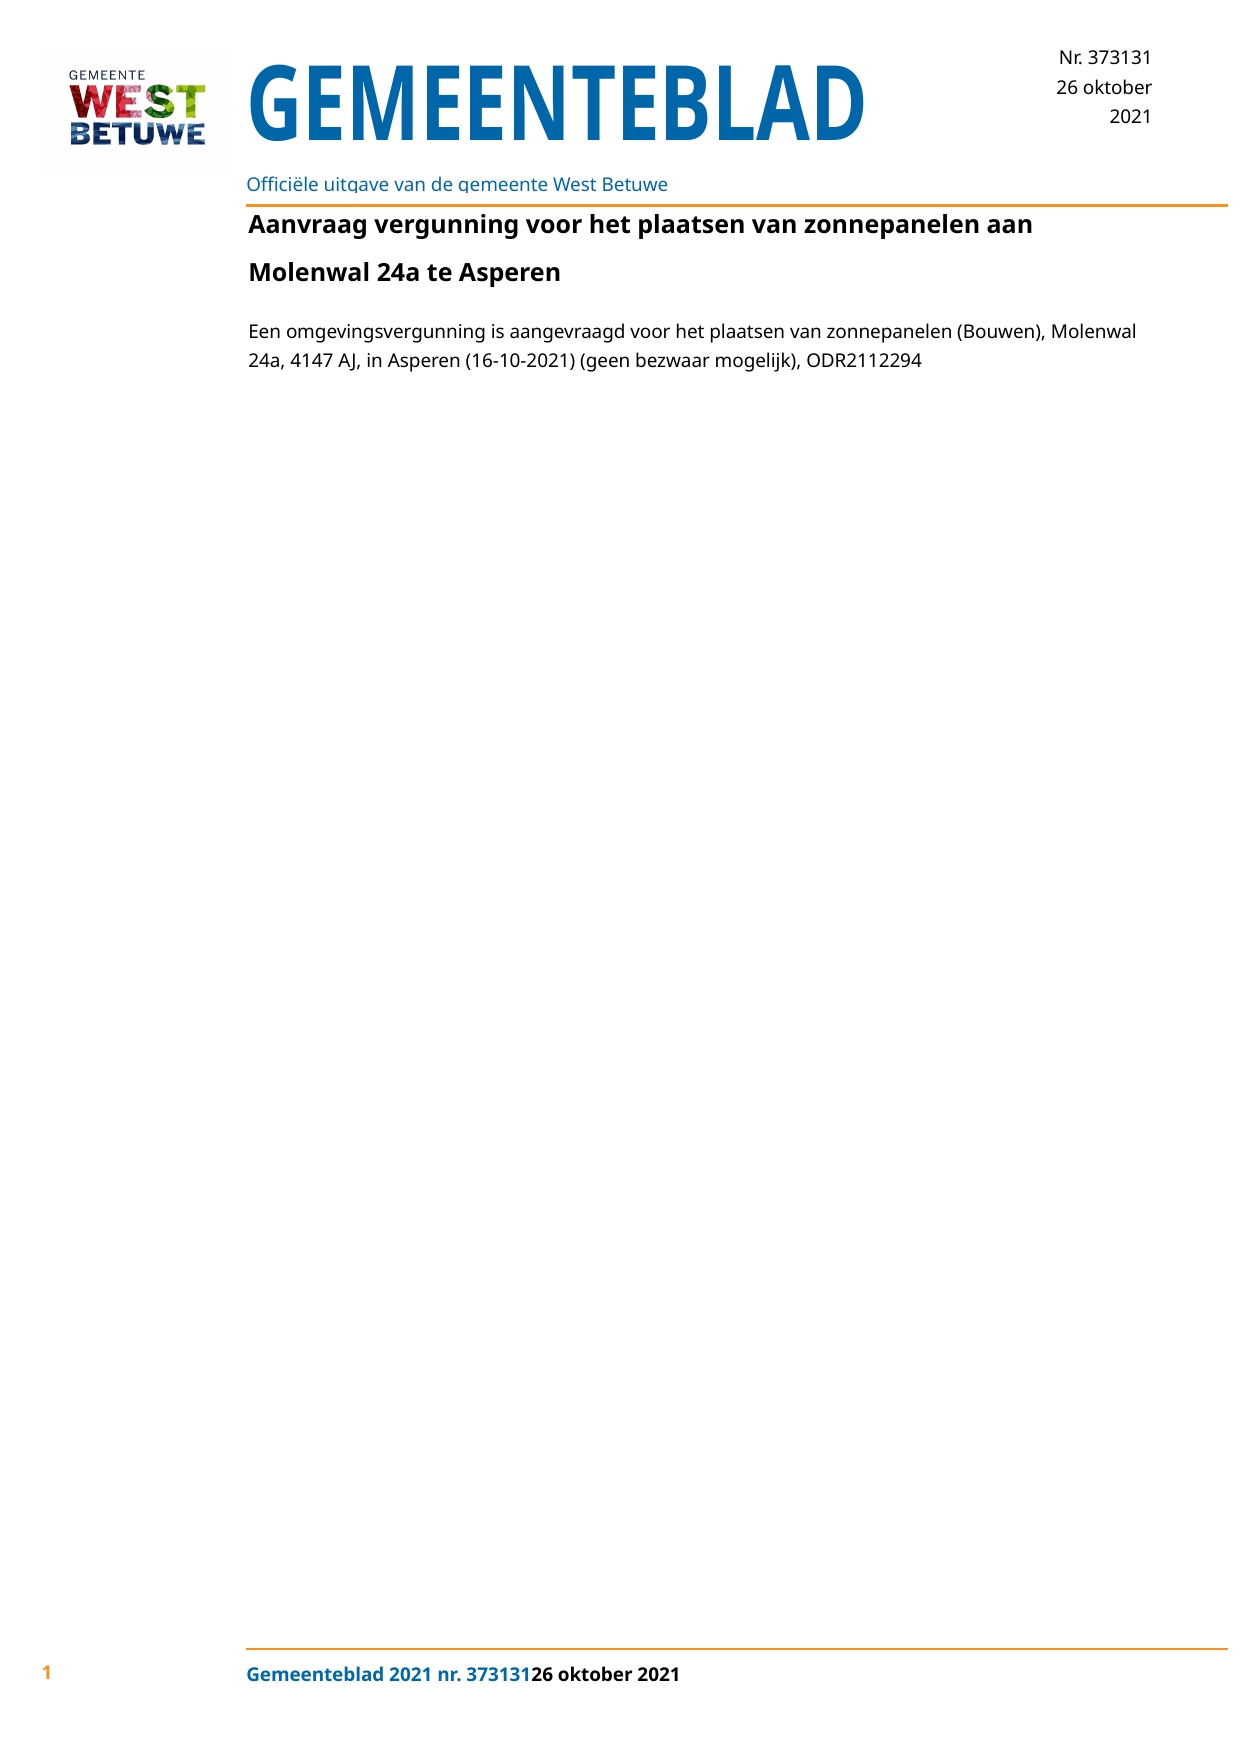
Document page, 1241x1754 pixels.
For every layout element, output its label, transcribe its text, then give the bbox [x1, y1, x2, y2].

picture [41, 47, 231, 172]
text Aanvraag vergunning voor het plaatsen van zonnepanelen aan Molenwal 24a te Asperen [248, 207, 1152, 288]
text Een omgevingsvergunning is aangevraagd voor het plaatsen van zonnepanelen (Bouwen), Molenwal 24a, 4147 AJ, in Asperen (16-10-2021) (geen bezwaar mogelijk), ODR2112294 [248, 318, 1152, 373]
